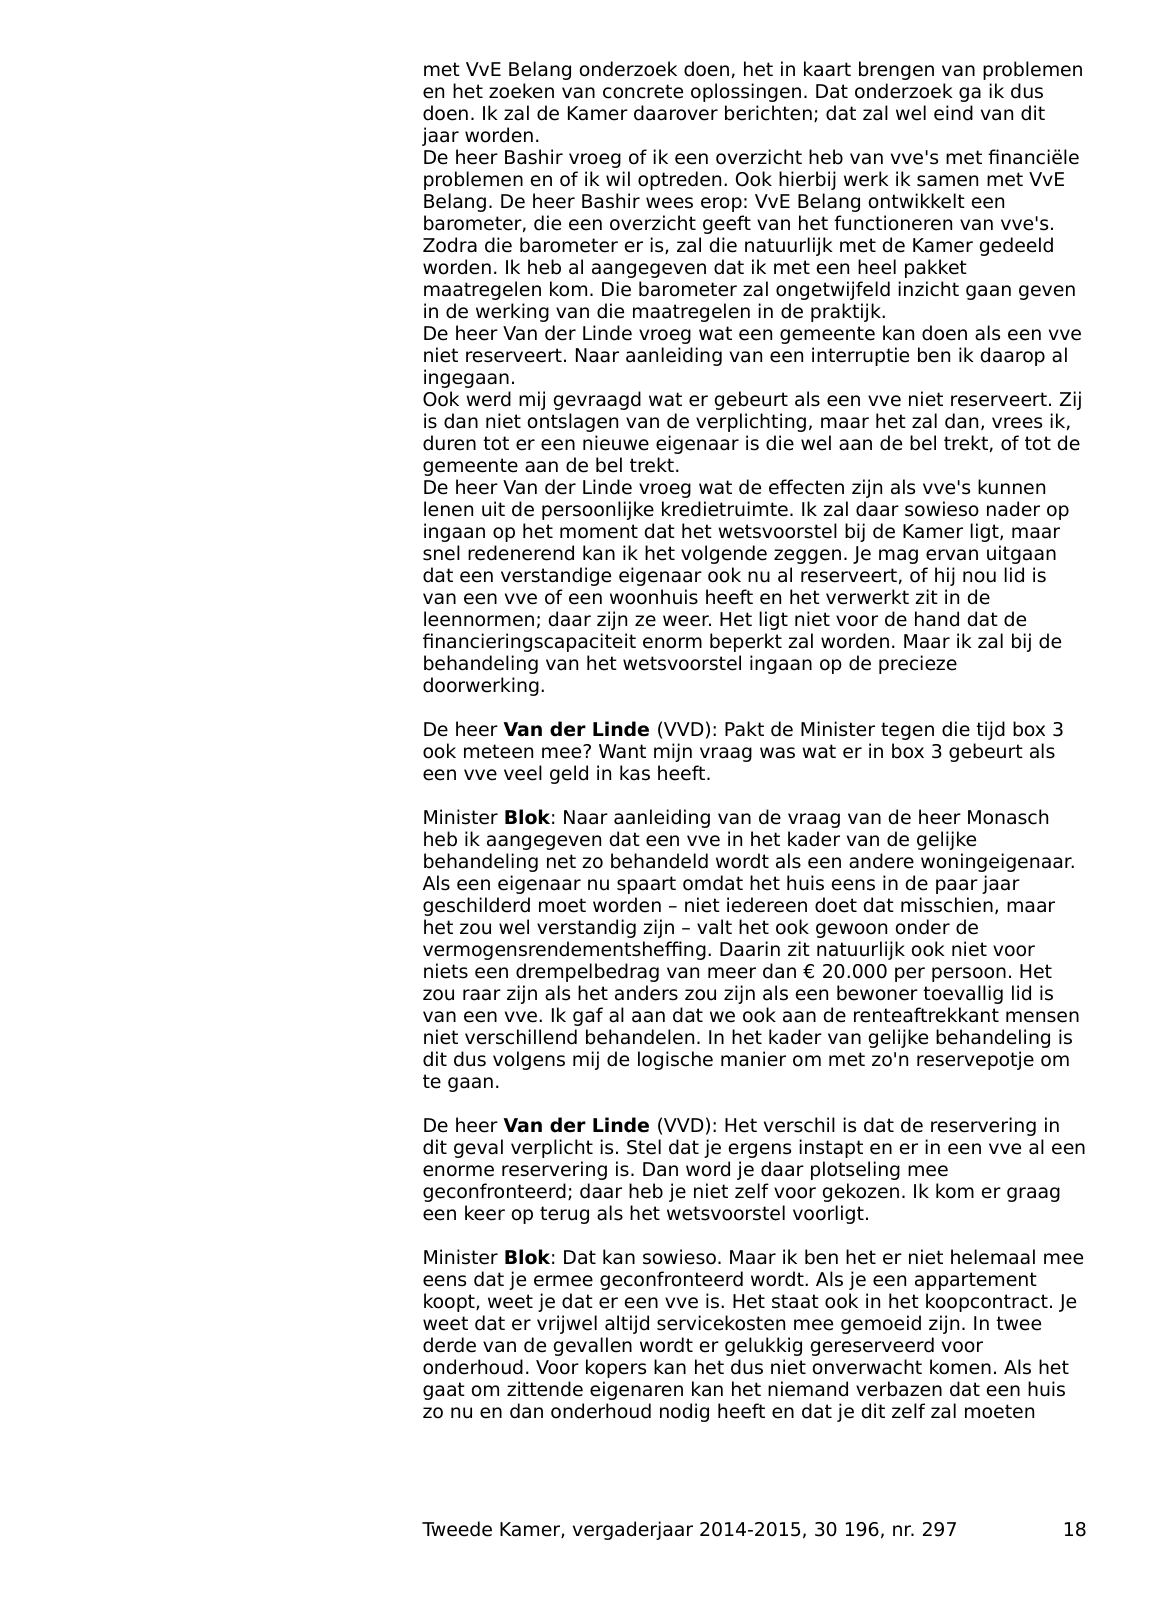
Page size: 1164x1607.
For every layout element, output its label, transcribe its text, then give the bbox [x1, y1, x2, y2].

text Ook werd mij gevraagd wat er gebeurt als een vve niet reserveert. Zij is dan niet ontslagen van de verplichting, maar het zal dan, vrees ik, duren tot er een nieuwe eigenaar is die wel aan de bel trekt, of tot de gemeente aan de bel trekt. [422, 389, 1087, 477]
text De heer Van der Linde vroeg wat de effecten zijn als vve's kunnen lenen uit de persoonlijke kredietruimte. Ik zal daar sowieso nader op ingaan op het moment dat het wetsvoorstel bij de Kamer ligt, maar snel redenerend kan ik het volgende zeggen. Je mag ervan uitgaan dat een verstandige eigenaar ook nu al reserveert, of hij nou lid is van een vve of een woonhuis heeft en het verwerkt zit in de leennormen; daar zijn ze weer. Het ligt niet voor de hand dat de financieringscapaciteit enorm beperkt zal worden. Maar ik zal bij de behandeling van het wetsvoorstel ingaan op de precieze doorwerking. [422, 477, 1087, 696]
text De heer Van der Linde vroeg wat een gemeente kan doen als een vve niet reserveert. Naar aanleiding van een interruptie ben ik daarop al ingegaan. [422, 323, 1087, 389]
text Minister Blok: Naar aanleiding van de vraag van de heer Monasch heb ik aangegeven dat een vve in het kader van de gelijke behandeling net zo behandeld wordt als een andere woningeigenaar. Als een eigenaar nu spaart omdat het huis eens in de paar jaar geschilderd moet worden – niet iedereen doet dat misschien, maar het zou wel verstandig zijn – valt het ook gewoon onder de vermogensrendementsheffing. Daarin zit natuurlijk ook niet voor niets een drempelbedrag van meer dan € 20.000 per persoon. Het zou raar zijn als het anders zou zijn als een bewoner toevallig lid is van een vve. Ik gaf al aan dat we ook aan de renteaftrekkant mensen niet verschillend behandelen. In het kader van gelijke behandeling is dit dus volgens mij de logische manier om met zo'n reservepotje om te gaan. [422, 807, 1087, 1092]
text De heer Bashir vroeg of ik een overzicht heb van vve's met financiële problemen en of ik wil optreden. Ook hierbij werk ik samen met VvE Belang. De heer Bashir wees erop: VvE Belang ontwikkelt een barometer, die een overzicht geeft van het functioneren van vve's. Zodra die barometer er is, zal die natuurlijk met de Kamer gedeeld worden. Ik heb al aangegeven dat ik met een heel pakket maatregelen kom. Die barometer zal ongetwijfeld inzicht gaan geven in de werking van die maatregelen in de praktijk. [422, 147, 1087, 323]
text De heer Van der Linde (VVD): Het verschil is dat de reservering in dit geval verplicht is. Stel dat je ergens instapt en er in een vve al een enorme reservering is. Dan word je daar plotseling mee geconfronteerd; daar heb je niet zelf voor gekozen. Ik kom er graag een keer op terug als het wetsvoorstel voorligt. [422, 1115, 1087, 1224]
text De heer Van der Linde (VVD): Pakt de Minister tegen die tijd box 3 ook meteen mee? Want mijn vraag was wat er in box 3 gebeurt als een vve veel geld in kas heeft. [422, 719, 1087, 784]
text met VvE Belang onderzoek doen, het in kaart brengen van problemen en het zoeken van concrete oplossingen. Dat onderzoek ga ik dus doen. Ik zal de Kamer daarover berichten; dat zal wel eind van dit jaar worden. [422, 59, 1087, 147]
text Minister Blok: Dat kan sowieso. Maar ik ben het er niet helemaal mee eens dat je ermee geconfronteerd wordt. Als je een appartement koopt, weet je dat er een vve is. Het staat ook in het koopcontract. Je weet dat er vrijwel altijd servicekosten mee gemoeid zijn. In twee derde van de gevallen wordt er gelukkig gereserveerd voor onderhoud. Voor kopers kan het dus niet onverwacht komen. Als het gaat om zittende eigenaren kan het niemand verbazen dat een huis zo nu en dan onderhoud nodig heeft en dat je dit zelf zal moeten [422, 1247, 1087, 1423]
